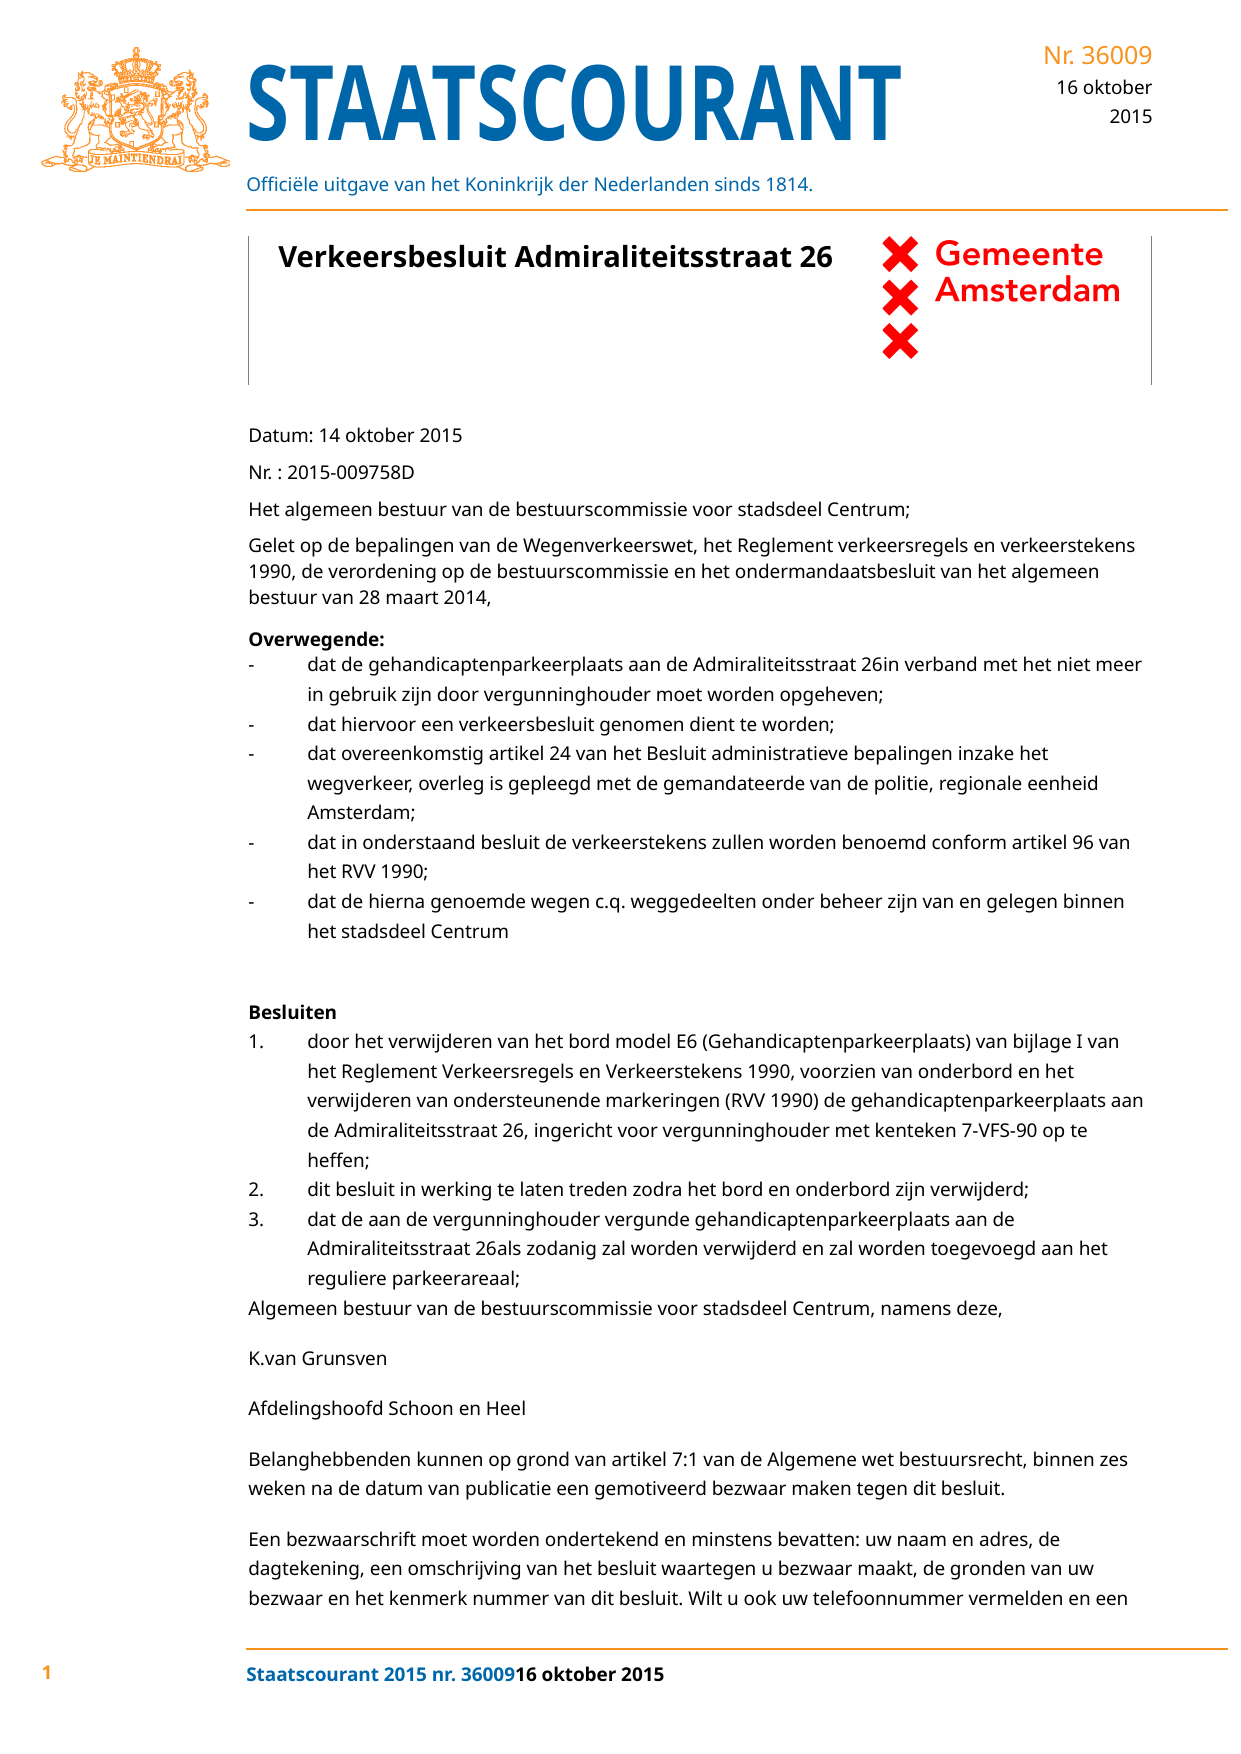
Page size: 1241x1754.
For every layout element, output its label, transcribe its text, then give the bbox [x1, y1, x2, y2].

list door het verwijderen van het bord model E6 (Gehandicaptenparkeerplaats) van bijlage I van het Reglement Verkeersregels en Verkeerstekens 1990, voorzien van onderbord en het verwijderen van ondersteunende markeringen (RVV 1990) de gehandicaptenparkeerplaats aan de Admiraliteitsstraat 26, ingericht voor vergunninghouder met kenteken 7-VFS-90 op te heffen; [248, 1028, 1152, 1173]
text Nr. : 2015-009758D [248, 459, 1152, 485]
table_header Verkeersbesluit Admiraliteitsstraat 26 [249, 236, 850, 385]
text Afdelingshoofd Schoon en Heel [248, 1396, 1152, 1421]
text Belanghebbenden kunnen op grond van artikel 7:1 van de Algemene wet bestuursrecht, binnen zes weken na de datum van publicatie een gemotiveerd bezwaar maken tegen dit besluit. [248, 1446, 1152, 1501]
list dat in onderstaand besluit de verkeerstekens zullen worden benoemd conform artikel 96 van het RVV 1990; [248, 829, 1152, 884]
list dat de aan de vergunninghouder vergunde gehandicaptenparkeerplaats aan de Admiraliteitsstraat 26als zodanig zal worden verwijderd en zal worden toegevoegd aan het reguliere parkeerareaal; [248, 1206, 1152, 1291]
text Besluiten [248, 999, 1152, 1025]
list dat de hierna genoemde wegen c.q. weggedeelten onder beheer zijn van en gelegen binnen het stadsdeel Centrum [248, 888, 1152, 944]
text Algemeen bestuur van de bestuurscommissie voor stadsdeel Centrum, namens deze, [248, 1295, 1152, 1321]
list dat overeenkomstig artikel 24 van het Besluit administratieve bepalingen inzake het wegverkeer, overleg is gepleegd met de gemandateerde van de politie, regionale eenheid Amsterdam; [248, 740, 1152, 825]
text K.van Grunsven [248, 1345, 1152, 1371]
picture [882, 236, 1119, 359]
list dat hiervoor een verkeersbesluit genomen dient te worden; [248, 711, 1152, 737]
list dit besluit in werking te laten treden zodra het bord en onderbord zijn verwijderd; [248, 1176, 1152, 1202]
text Een bezwaarschrift moet worden ondertekend en minstens bevatten: uw naam en adres, de dagtekening, een omschrijving van het besluit waartegen u bezwaar maakt, de gronden van uw bezwaar en het kenmerk nummer van dit besluit. Wilt u ook uw telefoonnummer vermelden en een [248, 1526, 1152, 1611]
text Datum: 14 oktober 2015 [248, 423, 1152, 448]
text Gelet op de bepalingen van de Wegenverkeerswet, het Reglement verkeersregels en verkeerstekens 1990, de verordening op de bestuurscommissie en het ondermandaatsbesluit van het algemeen bestuur van 28 maart 2014, [248, 533, 1152, 610]
list dat de gehandicaptenparkeerplaats aan de Admiraliteitsstraat 26in verband met het niet meer in gebruik zijn door vergunninghouder moet worden opgeheven; [248, 652, 1152, 707]
picture [41, 47, 231, 172]
text Overwegende: [248, 626, 1152, 652]
table_header [850, 236, 1151, 385]
text Het algemeen bestuur van de bestuurscommissie voor stadsdeel Centrum; [248, 496, 1152, 522]
